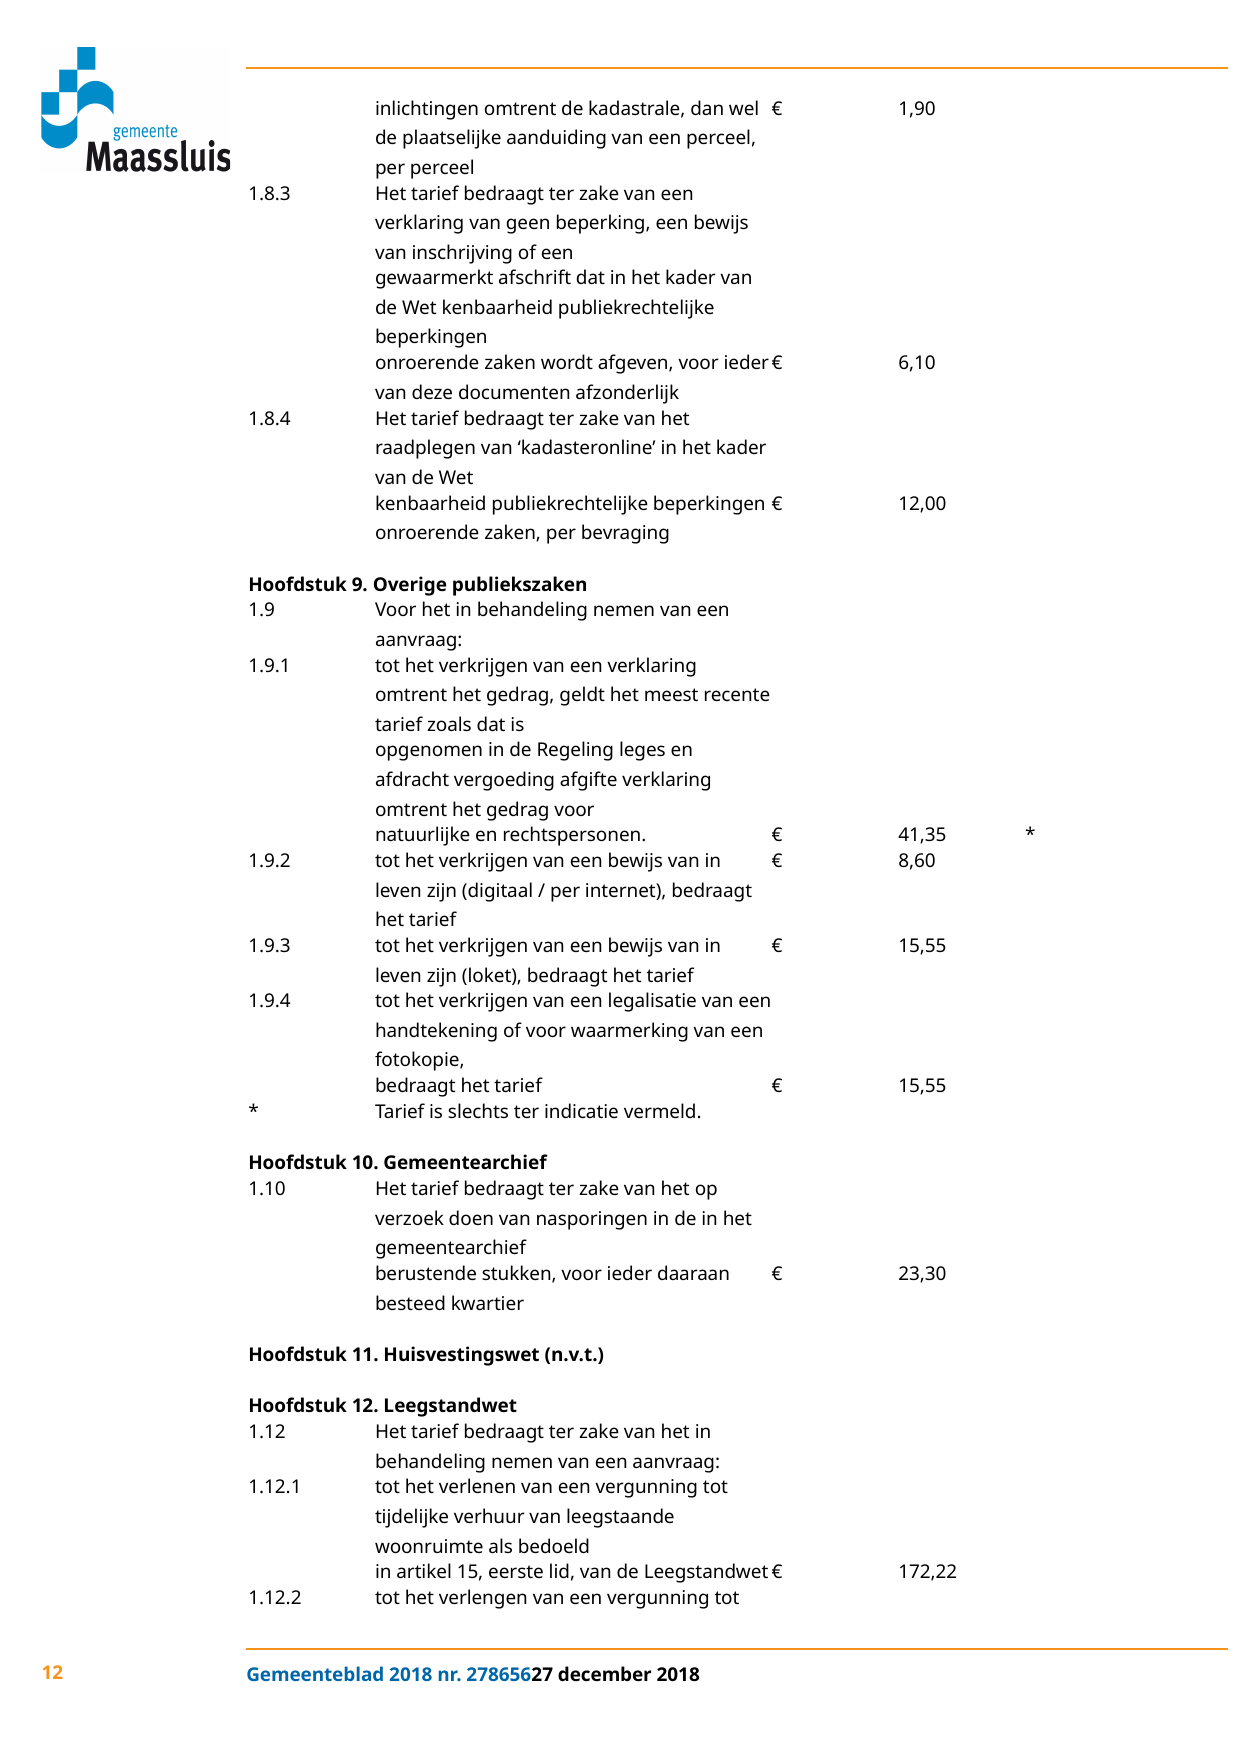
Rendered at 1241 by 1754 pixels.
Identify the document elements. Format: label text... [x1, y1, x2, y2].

table_cell [771, 1150, 898, 1175]
table_cell [1025, 847, 1152, 932]
table_cell € [771, 95, 898, 180]
table_cell [375, 545, 771, 571]
table_cell natuurlijke en rechtspersonen. [375, 822, 771, 847]
table_cell [771, 596, 898, 652]
table_cell [771, 571, 898, 596]
table_cell Het tarief bedraagt ter zake van het raadplegen van ‘kadasteronline’ in het kader van de Wet [375, 405, 771, 490]
table_cell [248, 1073, 375, 1098]
table_cell [898, 265, 1025, 349]
table_cell [1025, 405, 1152, 490]
table_cell Tarief is slechts ter indicatie vermeld. [375, 1098, 771, 1124]
table_cell [1025, 1175, 1152, 1260]
table_cell * [248, 1098, 375, 1124]
table_cell 1.9.1 [248, 652, 375, 737]
table_cell [248, 1124, 375, 1149]
table_cell [375, 1367, 771, 1393]
table_cell [771, 1341, 898, 1367]
table_cell [1025, 1073, 1152, 1098]
table_cell 1,90 [898, 95, 1025, 180]
table_cell * [1025, 822, 1152, 847]
table_cell [898, 1341, 1025, 1367]
table_cell [898, 1584, 1025, 1610]
table_cell [1025, 1419, 1152, 1474]
table_cell bedraagt het tarief [375, 1073, 771, 1098]
table_cell 1.8.3 [248, 180, 375, 264]
table_cell [1025, 596, 1152, 652]
table_cell kenbaarheid publiekrechtelijke beperkingen onroerende zaken, per bevraging [375, 490, 771, 545]
table_cell [248, 1559, 375, 1584]
table_cell € [771, 822, 898, 847]
table_cell [248, 545, 375, 571]
table_cell [1025, 1341, 1152, 1367]
table_cell € [771, 490, 898, 545]
table_cell tot het verkrijgen van een verklaring omtrent het gedrag, geldt het meest recente tarief zoals dat is [375, 652, 771, 737]
table_cell [771, 1175, 898, 1260]
table_cell [248, 1260, 375, 1316]
table_cell [1025, 932, 1152, 987]
table_cell 1.9.3 [248, 932, 375, 987]
table_cell [375, 1124, 771, 1149]
table_cell [1025, 95, 1152, 180]
table_cell Voor het in behandeling nemen van een aanvraag: [375, 596, 771, 652]
table_cell tot het verkrijgen van een bewijs van in leven zijn (digitaal / per internet), bedraagt het tarief [375, 847, 771, 932]
table_cell [771, 1367, 898, 1393]
table_cell [771, 265, 898, 349]
table_cell tot het verlengen van een vergunning tot [375, 1584, 771, 1610]
table_cell 1.9.2 [248, 847, 375, 932]
table_cell 1.9 [248, 596, 375, 652]
table_cell [1025, 265, 1152, 349]
table_cell [1025, 1124, 1152, 1149]
table_cell € [771, 1073, 898, 1098]
table_cell [248, 822, 375, 847]
table_cell Hoofdstuk 10. Gemeentearchief [248, 1150, 771, 1175]
table_cell tot het verkrijgen van een bewijs van in leven zijn (loket), bedraagt het tarief [375, 932, 771, 987]
table_cell [898, 988, 1025, 1072]
table_cell tot het verkrijgen van een legalisatie van een handtekening of voor waarmerking van een fotokopie, [375, 988, 771, 1072]
table_cell 1.9.4 [248, 988, 375, 1072]
table_cell [1025, 545, 1152, 571]
table_cell € [771, 847, 898, 932]
table_cell € [771, 1559, 898, 1584]
table_cell [898, 1393, 1025, 1418]
table_cell [1025, 1098, 1152, 1124]
table_cell [898, 1316, 1025, 1341]
table_cell [771, 1316, 898, 1341]
table_cell [898, 405, 1025, 490]
table_cell Het tarief bedraagt ter zake van een verklaring van geen beperking, een bewijs van inschrijving of een [375, 180, 771, 264]
table_cell € [771, 932, 898, 987]
table_cell [898, 652, 1025, 737]
table_cell [771, 737, 898, 822]
table_cell [1025, 490, 1152, 545]
table_cell [1025, 1474, 1152, 1559]
table_cell 1.8.4 [248, 405, 375, 490]
table_cell 8,60 [898, 847, 1025, 932]
table_cell [898, 1419, 1025, 1474]
table_cell [898, 571, 1025, 596]
table_cell Het tarief bedraagt ter zake van het op verzoek doen van nasporingen in de in het gemeentearchief [375, 1175, 771, 1260]
table_cell [1025, 1316, 1152, 1341]
table_cell tot het verlenen van een vergunning tot tijdelijke verhuur van leegstaande woonruimte als bedoeld [375, 1474, 771, 1559]
table_cell [1025, 1260, 1152, 1316]
table_cell [1025, 1150, 1152, 1175]
table_cell [898, 1124, 1025, 1149]
table_cell [248, 95, 375, 180]
table_cell [248, 265, 375, 349]
table_cell [771, 1419, 898, 1474]
table_cell 41,35 [898, 822, 1025, 847]
picture [41, 47, 231, 172]
table_cell [771, 1474, 898, 1559]
table_cell [248, 1367, 375, 1393]
table_cell onroerende zaken wordt afgeven, voor ieder van deze documenten afzonderlijk [375, 350, 771, 405]
table_cell [771, 1393, 898, 1418]
table_cell [771, 652, 898, 737]
table_cell [375, 1316, 771, 1341]
table_cell 23,30 [898, 1260, 1025, 1316]
table_cell [771, 1584, 898, 1610]
table_cell [1025, 180, 1152, 264]
table_cell [771, 545, 898, 571]
table_cell 12,00 [898, 490, 1025, 545]
table_cell [1025, 1559, 1152, 1584]
table_cell [1025, 988, 1152, 1072]
table_cell [248, 737, 375, 822]
table_cell [771, 988, 898, 1072]
table_cell berustende stukken, voor ieder daaraan besteed kwartier [375, 1260, 771, 1316]
table_cell Hoofdstuk 12. Leegstandwet [248, 1393, 771, 1418]
table_cell Hoofdstuk 9. Overige publiekszaken [248, 571, 771, 596]
table_cell [898, 1175, 1025, 1260]
table_cell 1.12 [248, 1419, 375, 1474]
table_cell 15,55 [898, 932, 1025, 987]
table_cell 6,10 [898, 350, 1025, 405]
table_cell [1025, 571, 1152, 596]
table_cell [1025, 350, 1152, 405]
table_cell [898, 1367, 1025, 1393]
table_cell gewaarmerkt afschrift dat in het kader van de Wet kenbaarheid publiekrechtelijke beperkingen [375, 265, 771, 349]
table_cell [898, 545, 1025, 571]
table_cell [1025, 737, 1152, 822]
table_cell 1.12.2 [248, 1584, 375, 1610]
table_cell [771, 1098, 898, 1124]
table_cell [1025, 1584, 1152, 1610]
table_cell [771, 405, 898, 490]
table_cell € [771, 350, 898, 405]
table_cell [248, 350, 375, 405]
table_cell in artikel 15, eerste lid, van de Leegstandwet [375, 1559, 771, 1584]
table_cell [898, 1474, 1025, 1559]
table_cell € [771, 1260, 898, 1316]
table_cell inlichtingen omtrent de kadastrale, dan wel de plaatselijke aanduiding van een perceel, per perceel [375, 95, 771, 180]
table_cell 1.10 [248, 1175, 375, 1260]
table_cell [771, 1124, 898, 1149]
table_cell [898, 180, 1025, 264]
table_cell [248, 490, 375, 545]
table_cell 172,22 [898, 1559, 1025, 1584]
table_cell [898, 596, 1025, 652]
table_cell [898, 737, 1025, 822]
table_cell [898, 1150, 1025, 1175]
table_cell 15,55 [898, 1073, 1025, 1098]
table_cell Het tarief bedraagt ter zake van het in behandeling nemen van een aanvraag: [375, 1419, 771, 1474]
table_cell [898, 1098, 1025, 1124]
table_cell Hoofdstuk 11. Huisvestingswet (n.v.t.) [248, 1341, 771, 1367]
table_cell [771, 180, 898, 264]
picture [41, 47, 77, 92]
table_cell [1025, 1367, 1152, 1393]
table_cell [1025, 1393, 1152, 1418]
table_cell [1025, 652, 1152, 737]
table_cell opgenomen in de Regeling leges en afdracht vergoeding afgifte verklaring omtrent het gedrag voor [375, 737, 771, 822]
table_cell [248, 1316, 375, 1341]
table_cell 1.12.1 [248, 1474, 375, 1559]
